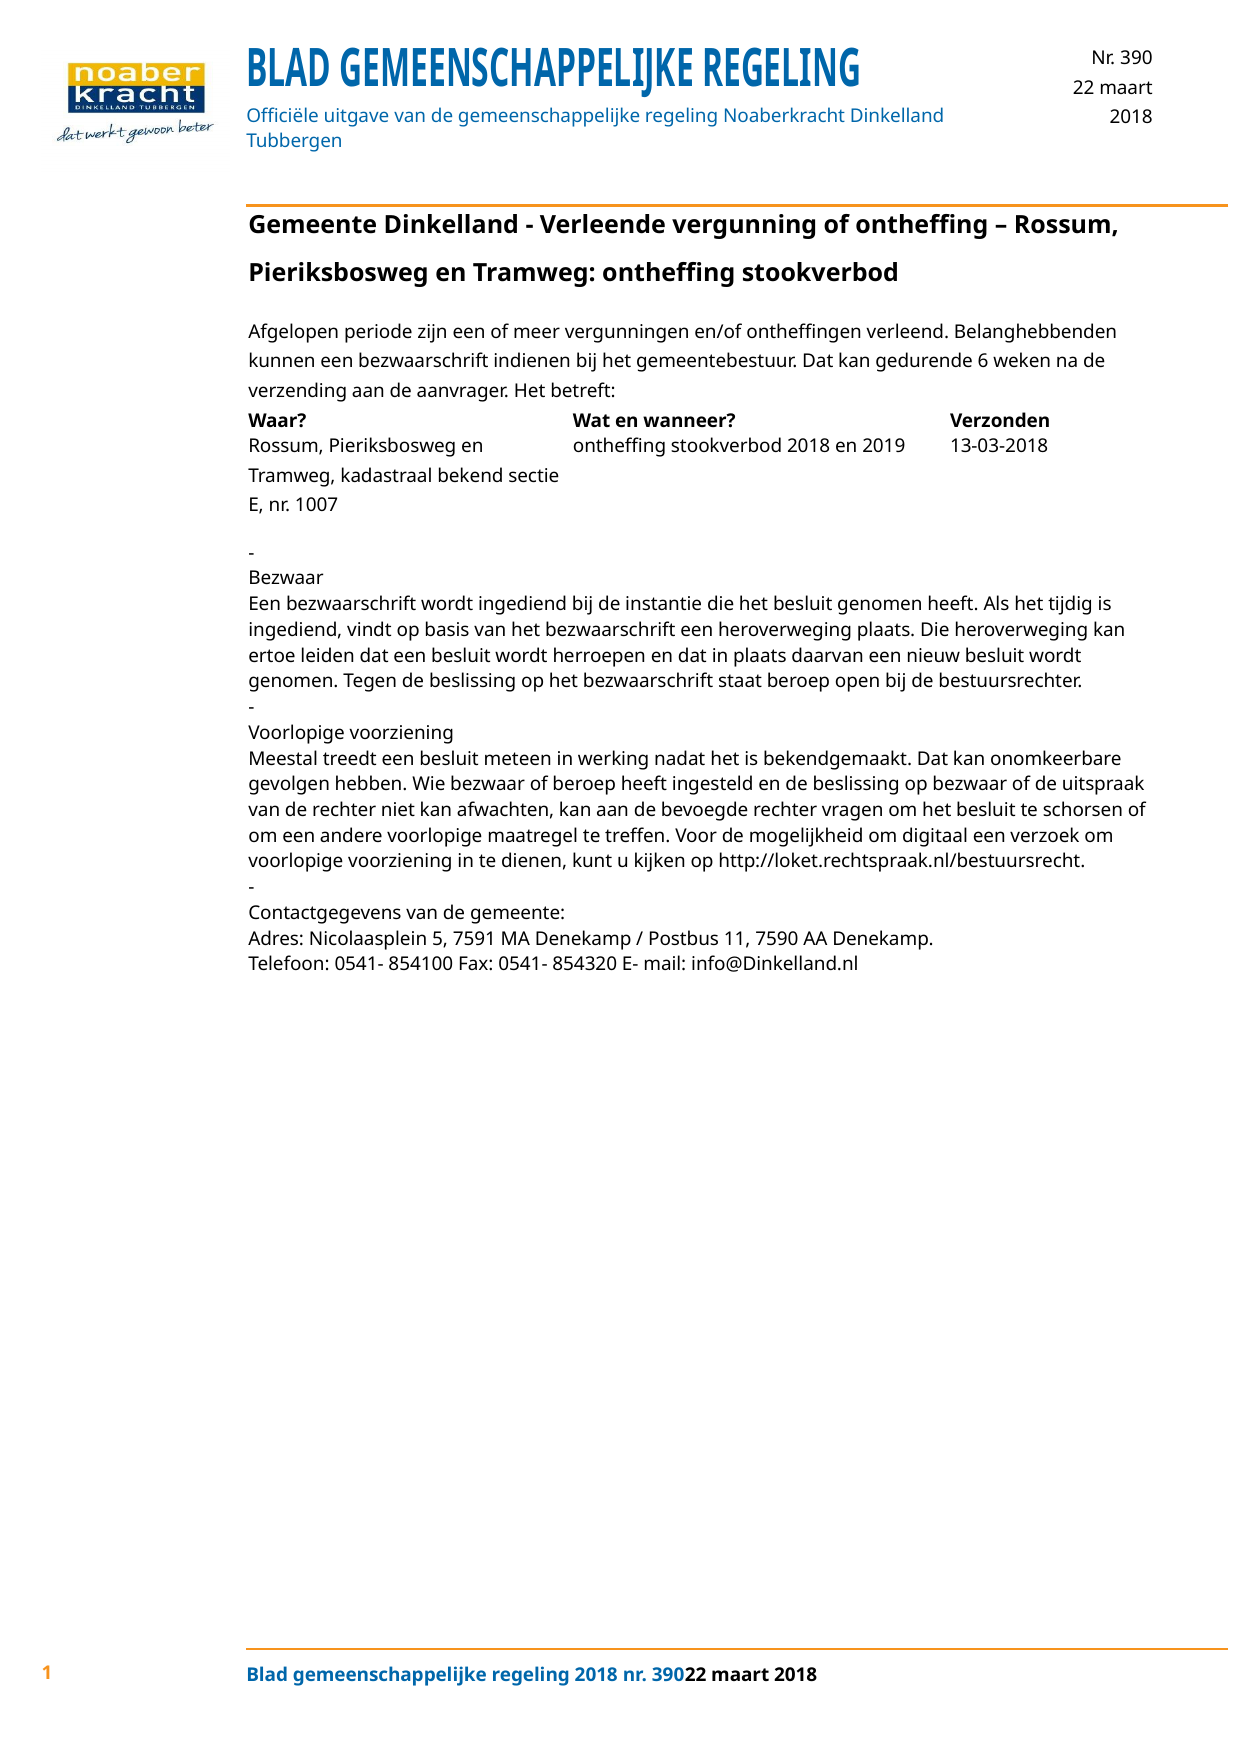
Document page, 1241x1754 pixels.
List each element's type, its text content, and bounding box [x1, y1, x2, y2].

table_header Wat en wanneer? [573, 407, 950, 432]
text - [248, 873, 1152, 899]
text Adres: Nicolaasplein 5, 7591 MA Denekamp / Postbus 11, 7590 AA Denekamp. [248, 925, 1152, 951]
text Bezwaar [248, 564, 1152, 590]
text - [248, 693, 1152, 719]
table_cell ontheffing stookverbod 2018 en 2019 [573, 433, 950, 517]
text Telefoon: 0541- 854100 Fax: 0541- 854320 E- mail: info@Dinkelland.nl [248, 951, 1152, 976]
text Afgelopen periode zijn een of meer vergunningen en/of ontheffingen verleend. Belanghebbenden kunnen een bezwaarschrift indienen bij het gemeentebestuur. Dat kan gedurende 6 weken na de verzending aan de aanvrager. Het betreft: [248, 318, 1152, 403]
table_cell 13-03-2018 [950, 433, 1152, 517]
text Contactgegevens van de gemeente: [248, 899, 1152, 925]
text Gemeente Dinkelland - Verleende vergunning of ontheffing – Rossum, Pieriksbosweg en Tramweg: ontheffing stookverbod [248, 207, 1152, 288]
table_cell Rossum, Pieriksbosweg en Tramweg, kadastraal bekend sectie E, nr. 1007 [248, 433, 573, 517]
text - [248, 539, 1152, 564]
table_header Waar? [248, 407, 573, 432]
picture [41, 47, 231, 172]
table_header Verzonden [950, 407, 1152, 432]
text Een bezwaarschrift wordt ingediend bij de instantie die het besluit genomen heeft. Als het tijdig is ingediend, vindt op basis van het bezwaarschrift een heroverweging plaats. Die heroverweging kan ertoe leiden dat een besluit wordt herroepen en dat in plaats daarvan een nieuw besluit wordt genomen. Tegen de beslissing op het bezwaarschrift staat beroep open bij de bestuursrechter. [248, 590, 1152, 693]
text Meestal treedt een besluit meteen in werking nadat het is bekendgemaakt. Dat kan onomkeerbare gevolgen hebben. Wie bezwaar of beroep heeft ingesteld en de beslissing op bezwaar of de uitspraak van de rechter niet kan afwachten, kan aan de bevoegde rechter vragen om het besluit te schorsen of om een andere voorlopige maatregel te treffen. Voor de mogelijkheid om digitaal een verzoek om voorlopige voorziening in te dienen, kunt u kijken op http://loket.rechtspraak.nl/bestuursrecht. [248, 745, 1152, 873]
text Voorlopige voorziening [248, 719, 1152, 745]
